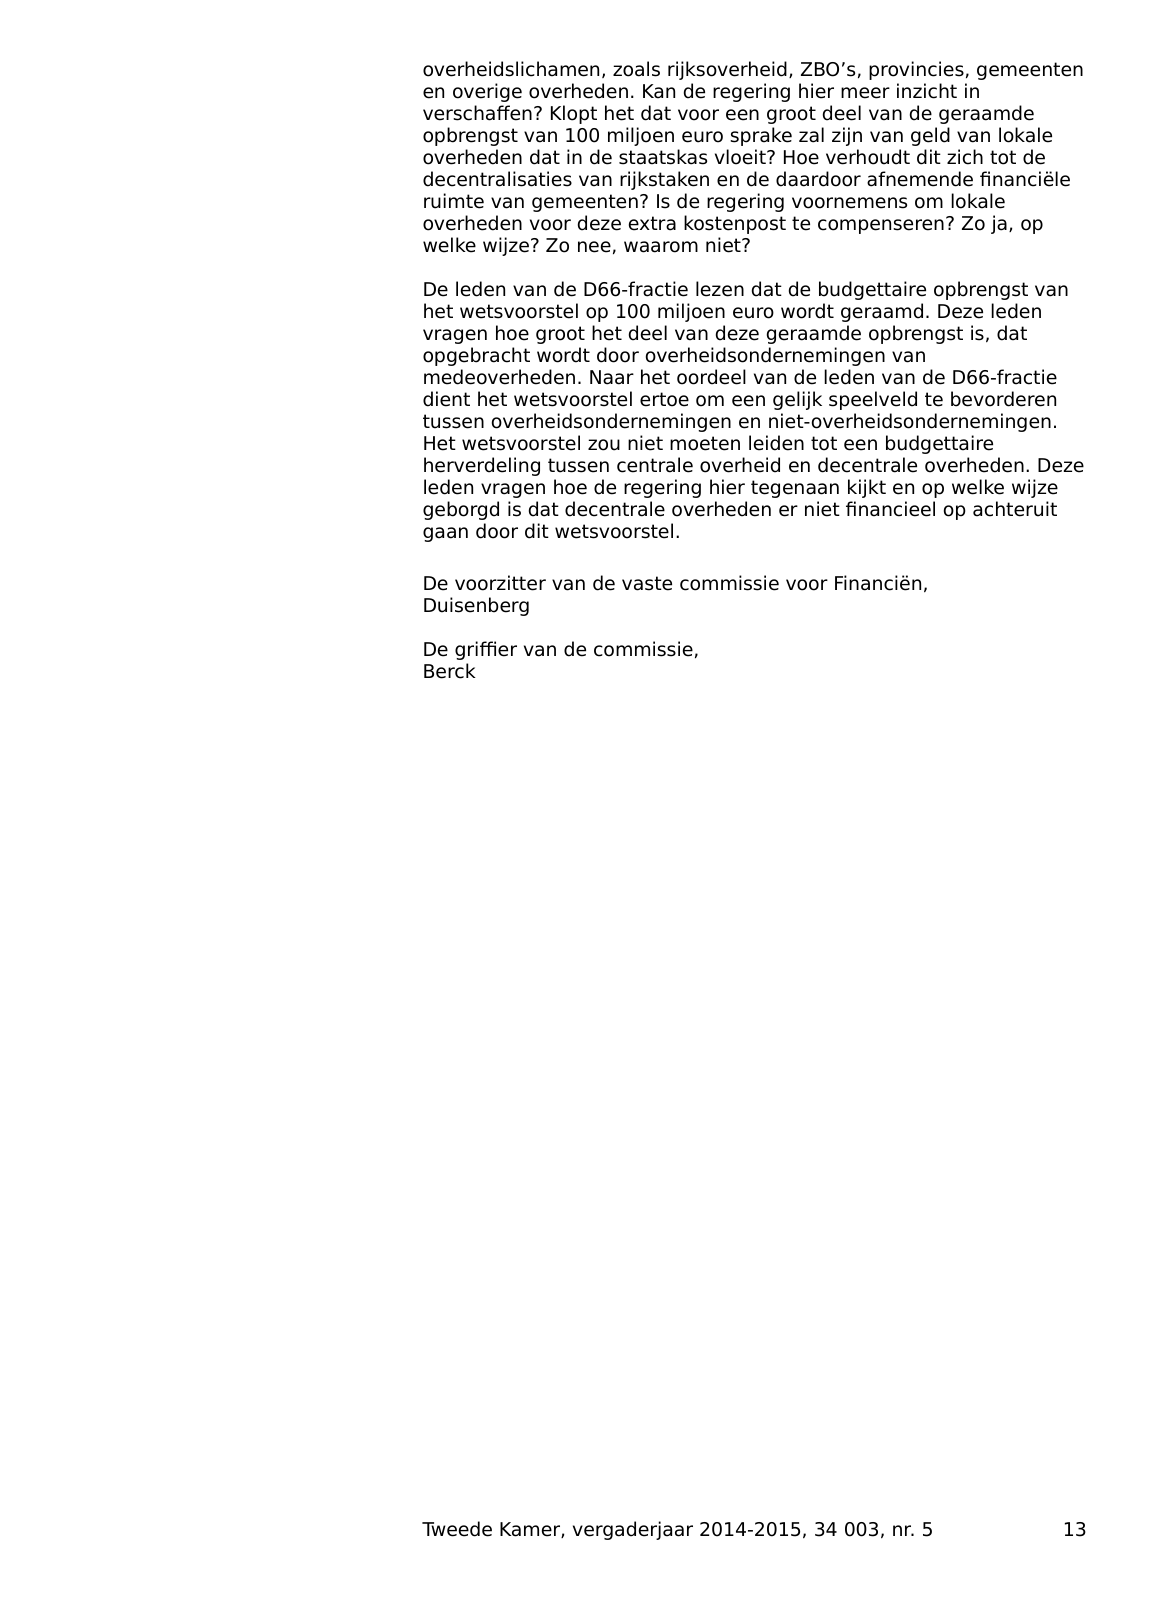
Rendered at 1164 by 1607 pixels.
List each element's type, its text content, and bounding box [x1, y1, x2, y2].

text De griffier van de commissie, Berck [422, 639, 1087, 683]
text overheidslichamen, zoals rijksoverheid, ZBO’s, provincies, gemeenten en overige overheden. Kan de regering hier meer inzicht in verschaffen? Klopt het dat voor een groot deel van de geraamde opbrengst van 100 miljoen euro sprake zal zijn van geld van lokale overheden dat in de staatskas vloeit? Hoe verhoudt dit zich tot de decentralisaties van rijkstaken en de daardoor afnemende financiële ruimte van gemeenten? Is de regering voornemens om lokale overheden voor deze extra kostenpost te compenseren? Zo ja, op welke wijze? Zo nee, waarom niet? [422, 59, 1087, 257]
text De leden van de D66-fractie lezen dat de budgettaire opbrengst van het wetsvoorstel op 100 miljoen euro wordt geraamd. Deze leden vragen hoe groot het deel van deze geraamde opbrengst is, dat opgebracht wordt door overheidsondernemingen van medeoverheden. Naar het oordeel van de leden van de D66-fractie dient het wetsvoorstel ertoe om een gelijk speelveld te bevorderen tussen overheidsondernemingen en niet-overheidsondernemingen. Het wetsvoorstel zou niet moeten leiden tot een budgettaire herverdeling tussen centrale overheid en decentrale overheden. Deze leden vragen hoe de regering hier tegenaan kijkt en op welke wijze geborgd is dat decentrale overheden er niet financieel op achteruit gaan door dit wetsvoorstel. [422, 279, 1087, 543]
text De voorzitter van de vaste commissie voor Financiën, Duisenberg [422, 573, 1087, 617]
